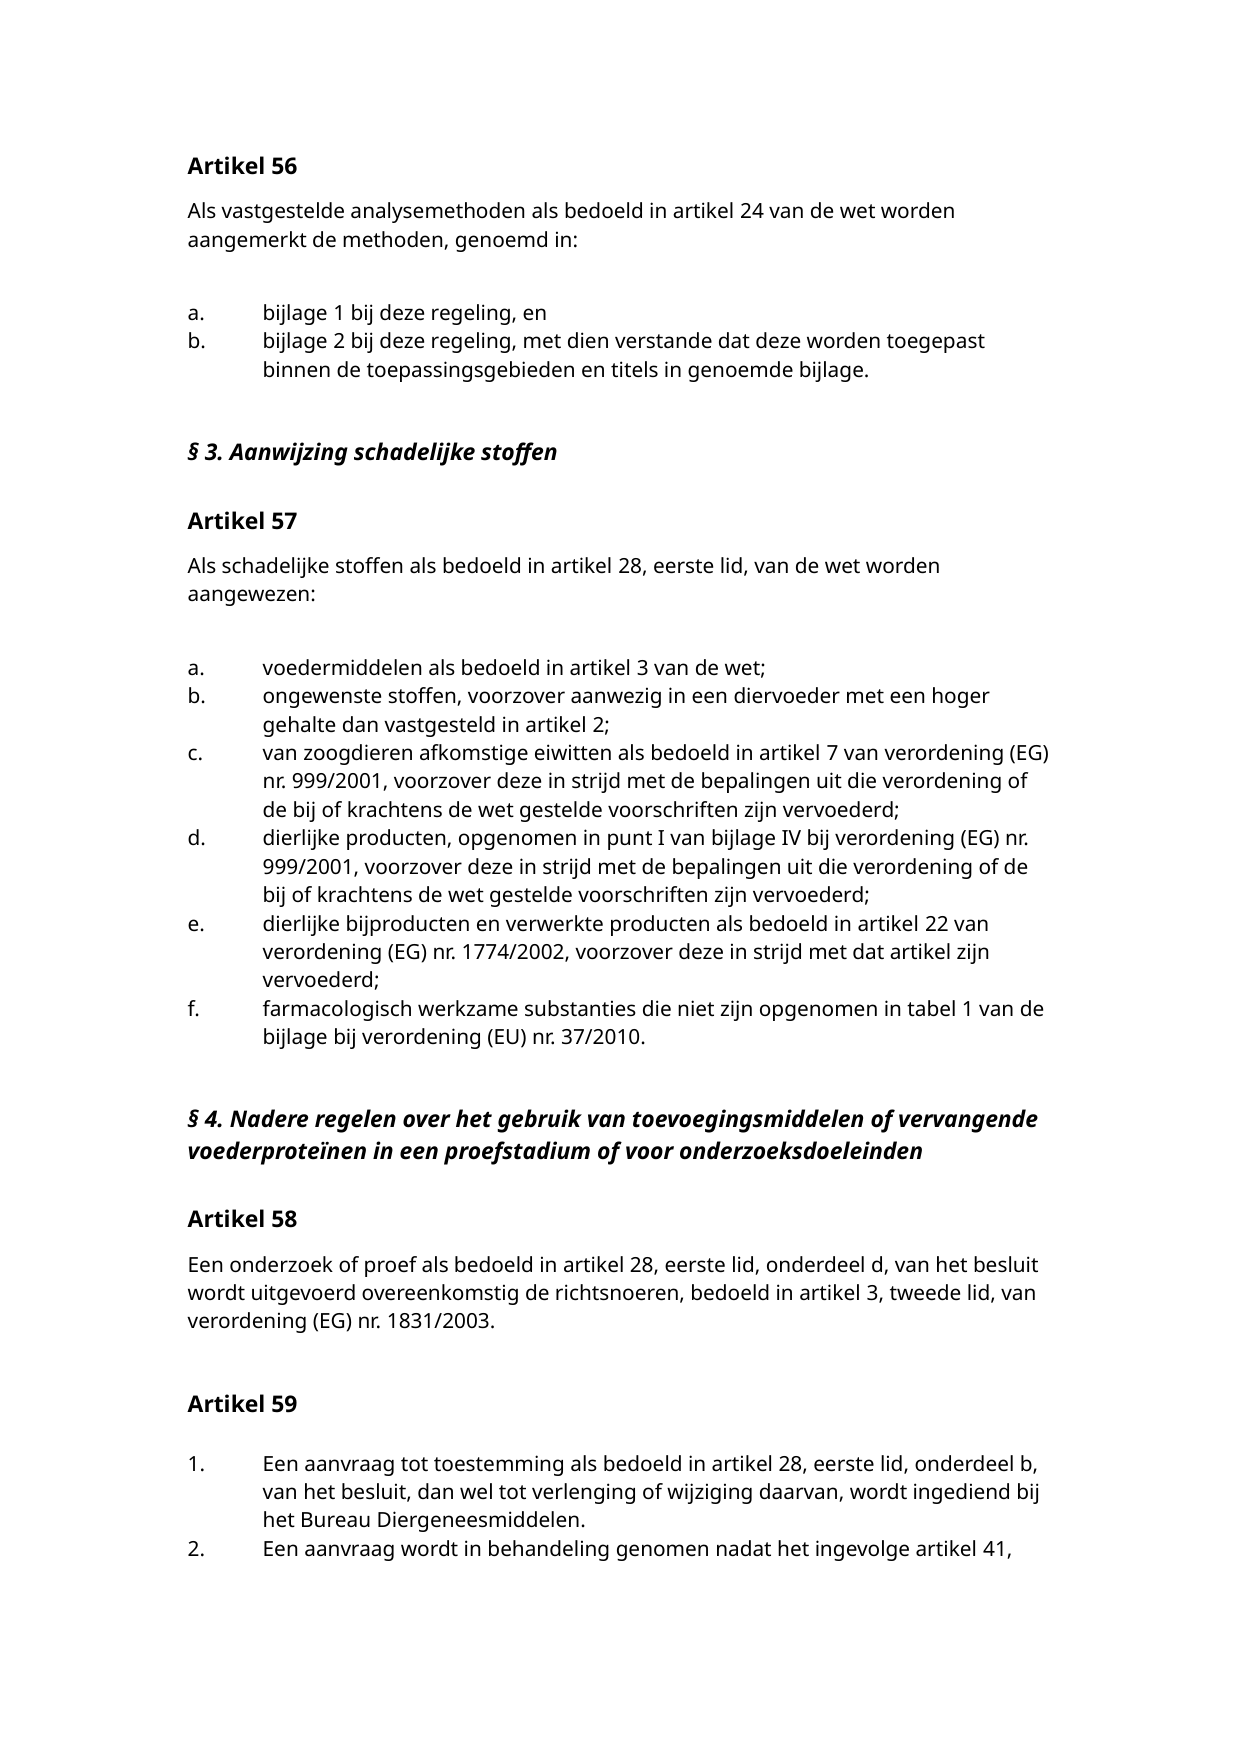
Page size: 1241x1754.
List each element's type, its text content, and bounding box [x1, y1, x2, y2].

list ongewenste stoffen, voorzover aanwezig in een diervoeder met een hoger gehalte dan vastgesteld in artikel 2; [187, 681, 1053, 738]
subtitle § 3. Aanwijzing schadelijke stoffen [187, 436, 1053, 467]
subtitle Artikel 58 [187, 1203, 1053, 1235]
subtitle § 4. Nadere regelen over het gebruik van toevoegingsmiddelen of vervangende voederproteïnen in een proefstadium of voor onderzoeksdoeleinden [187, 1103, 1053, 1166]
list farmacologisch werkzame substanties die niet zijn opgenomen in tabel 1 van de bijlage bij verordening (EU) nr. 37/2010. [187, 994, 1053, 1051]
list van zoogdieren afkomstige eiwitten als bedoeld in artikel 7 van verordening (EG) nr. 999/2001, voorzover deze in strijd met de bepalingen uit die verordening of de bij of krachtens de wet gestelde voorschriften zijn vervoederd; [187, 738, 1053, 823]
subtitle Artikel 59 [187, 1387, 1053, 1419]
list bijlage 1 bij deze regeling, en [187, 298, 1053, 327]
text Als schadelijke stoffen als bedoeld in artikel 28, eerste lid, van de wet worden aangewezen: [187, 551, 1053, 608]
list dierlijke producten, opgenomen in punt I van bijlage IV bij verordening (EG) nr. 999/2001, voorzover deze in strijd met de bepalingen uit die verordening of de bij of krachtens de wet gestelde voorschriften zijn vervoederd; [187, 823, 1053, 909]
text Als vastgestelde analysemethoden als bedoeld in artikel 24 van de wet worden aangemerkt de methoden, genoemd in: [187, 196, 1053, 253]
list bijlage 2 bij deze regeling, met dien verstande dat deze worden toegepast binnen de toepassingsgebieden en titels in genoemde bijlage. [187, 327, 1053, 383]
text Een onderzoek of proef als bedoeld in artikel 28, eerste lid, onderdeel d, van het besluit wordt uitgevoerd overeenkomstig de richtsnoeren, bedoeld in artikel 3, tweede lid, van verordening (EG) nr. 1831/2003. [187, 1250, 1053, 1335]
list voedermiddelen als bedoeld in artikel 3 van de wet; [187, 653, 1053, 681]
subtitle Artikel 57 [187, 505, 1053, 536]
list Een aanvraag wordt in behandeling genomen nadat het ingevolge artikel 41, [187, 1534, 1053, 1562]
list dierlijke bijproducten en verwerkte producten als bedoeld in artikel 22 van verordening (EG) nr. 1774/2002, voorzover deze in strijd met dat artikel zijn vervoederd; [187, 909, 1053, 994]
list Een aanvraag tot toestemming als bedoeld in artikel 28, eerste lid, onderdeel b, van het besluit, dan wel tot verlenging of wijziging daarvan, wordt ingediend bij het Bureau Diergeneesmiddelen. [187, 1449, 1053, 1534]
subtitle Artikel 56 [187, 150, 1053, 181]
